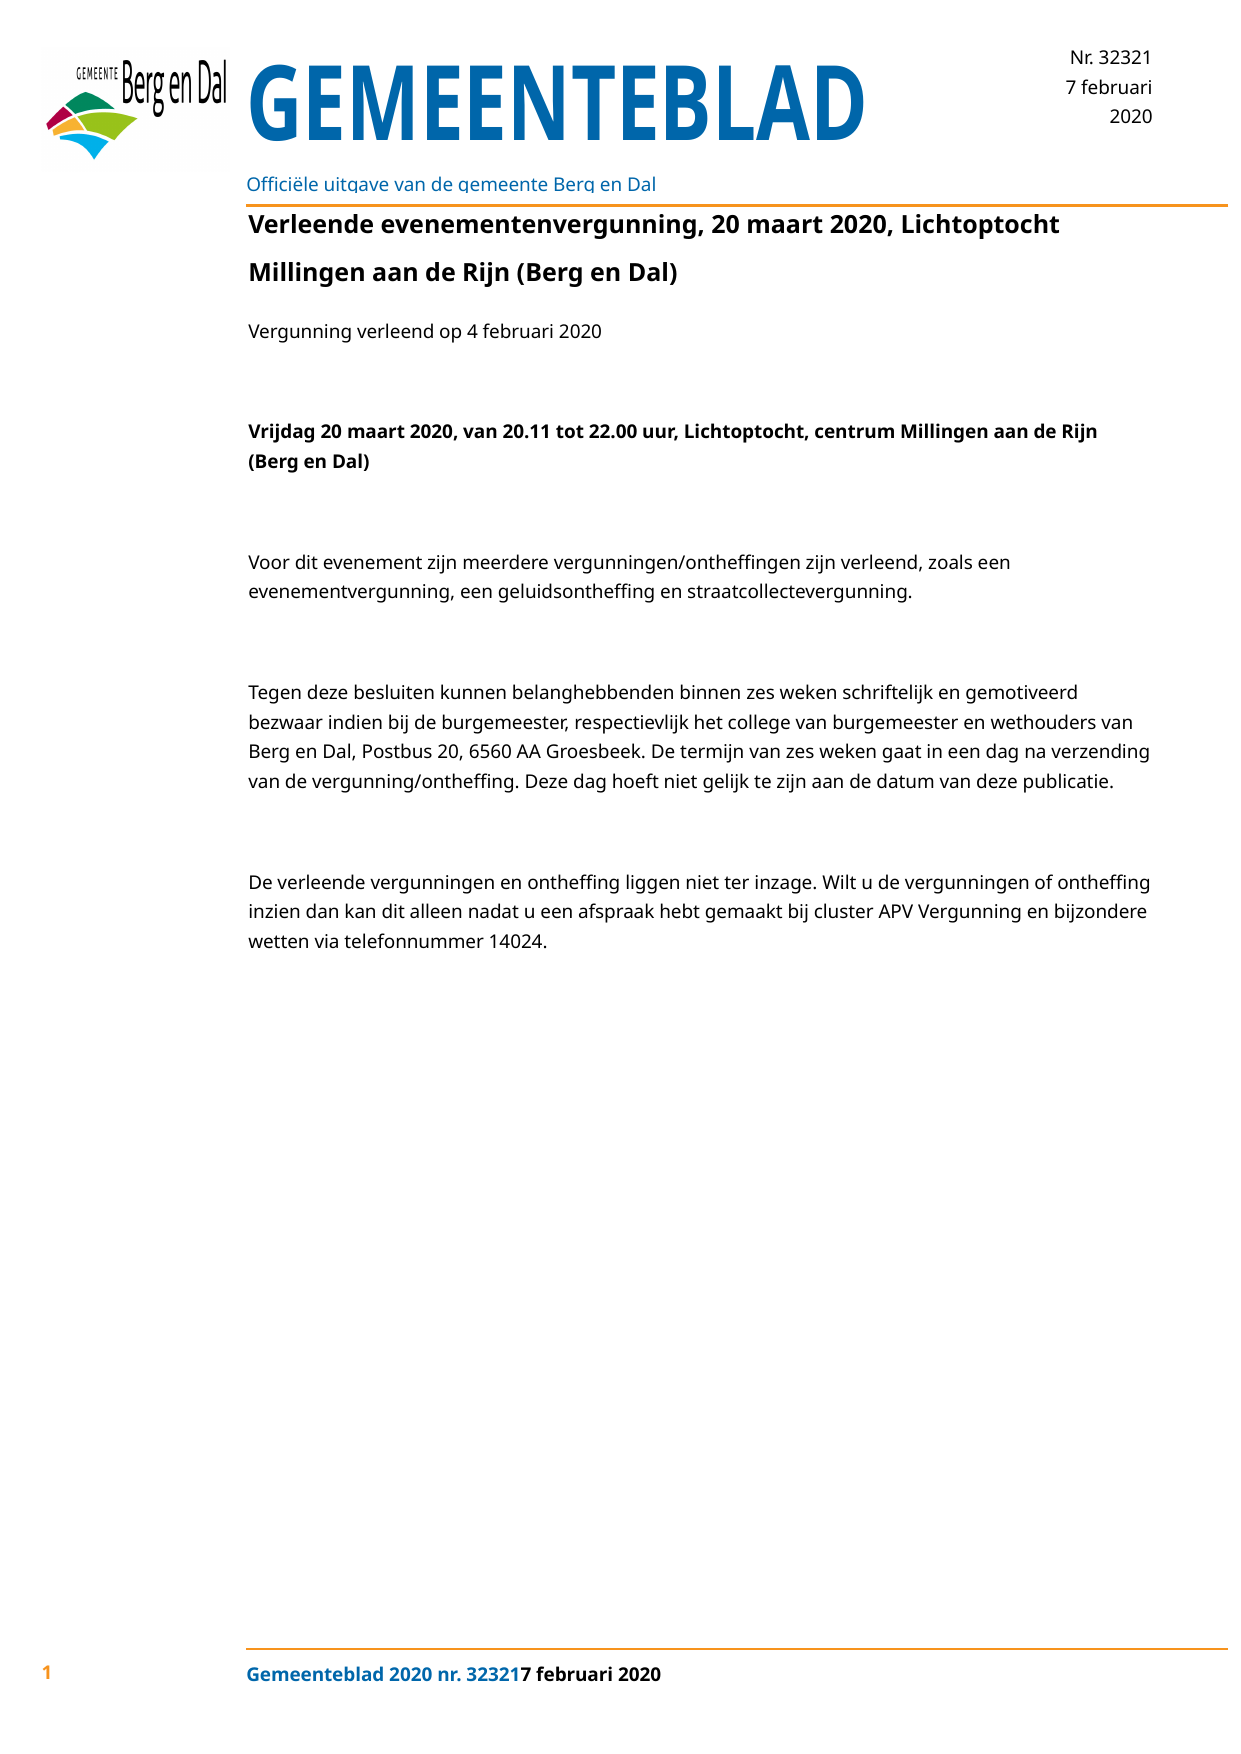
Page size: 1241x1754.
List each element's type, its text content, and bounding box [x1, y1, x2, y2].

text Voor dit evenement zijn meerdere vergunningen/ontheffingen zijn verleend, zoals een evenementvergunning, een geluidsontheffing en straatcollectevergunning. [248, 549, 1152, 604]
text Tegen deze besluiten kunnen belanghebbenden binnen zes weken schriftelijk en gemotiveerd bezwaar indien bij de burgemeester, respectievlijk het college van burgemeester en wethouders van Berg en Dal, Postbus 20, 6560 AA Groesbeek. De termijn van zes weken gaat in een dag na verzending van de vergunning/ontheffing. Deze dag hoeft niet gelijk te zijn aan de datum van deze publicatie. [248, 679, 1152, 794]
text Vergunning verleend op 4 februari 2020 [248, 318, 1152, 344]
text Verleende evenementenvergunning, 20 maart 2020, Lichtoptocht Millingen aan de Rijn (Berg en Dal) [248, 207, 1152, 288]
text De verleende vergunningen en ontheffing liggen niet ter inzage. Wilt u de vergunningen of ontheffing inzien dan kan dit alleen nadat u een afspraak hebt gemaakt bij cluster APV Vergunning en bijzondere wetten via telefonnummer 14024. [248, 869, 1152, 954]
text Vrijdag 20 maart 2020, van 20.11 tot 22.00 uur, Lichtoptocht, centrum Millingen aan de Rijn (Berg en Dal) [248, 419, 1152, 474]
picture [41, 47, 231, 172]
